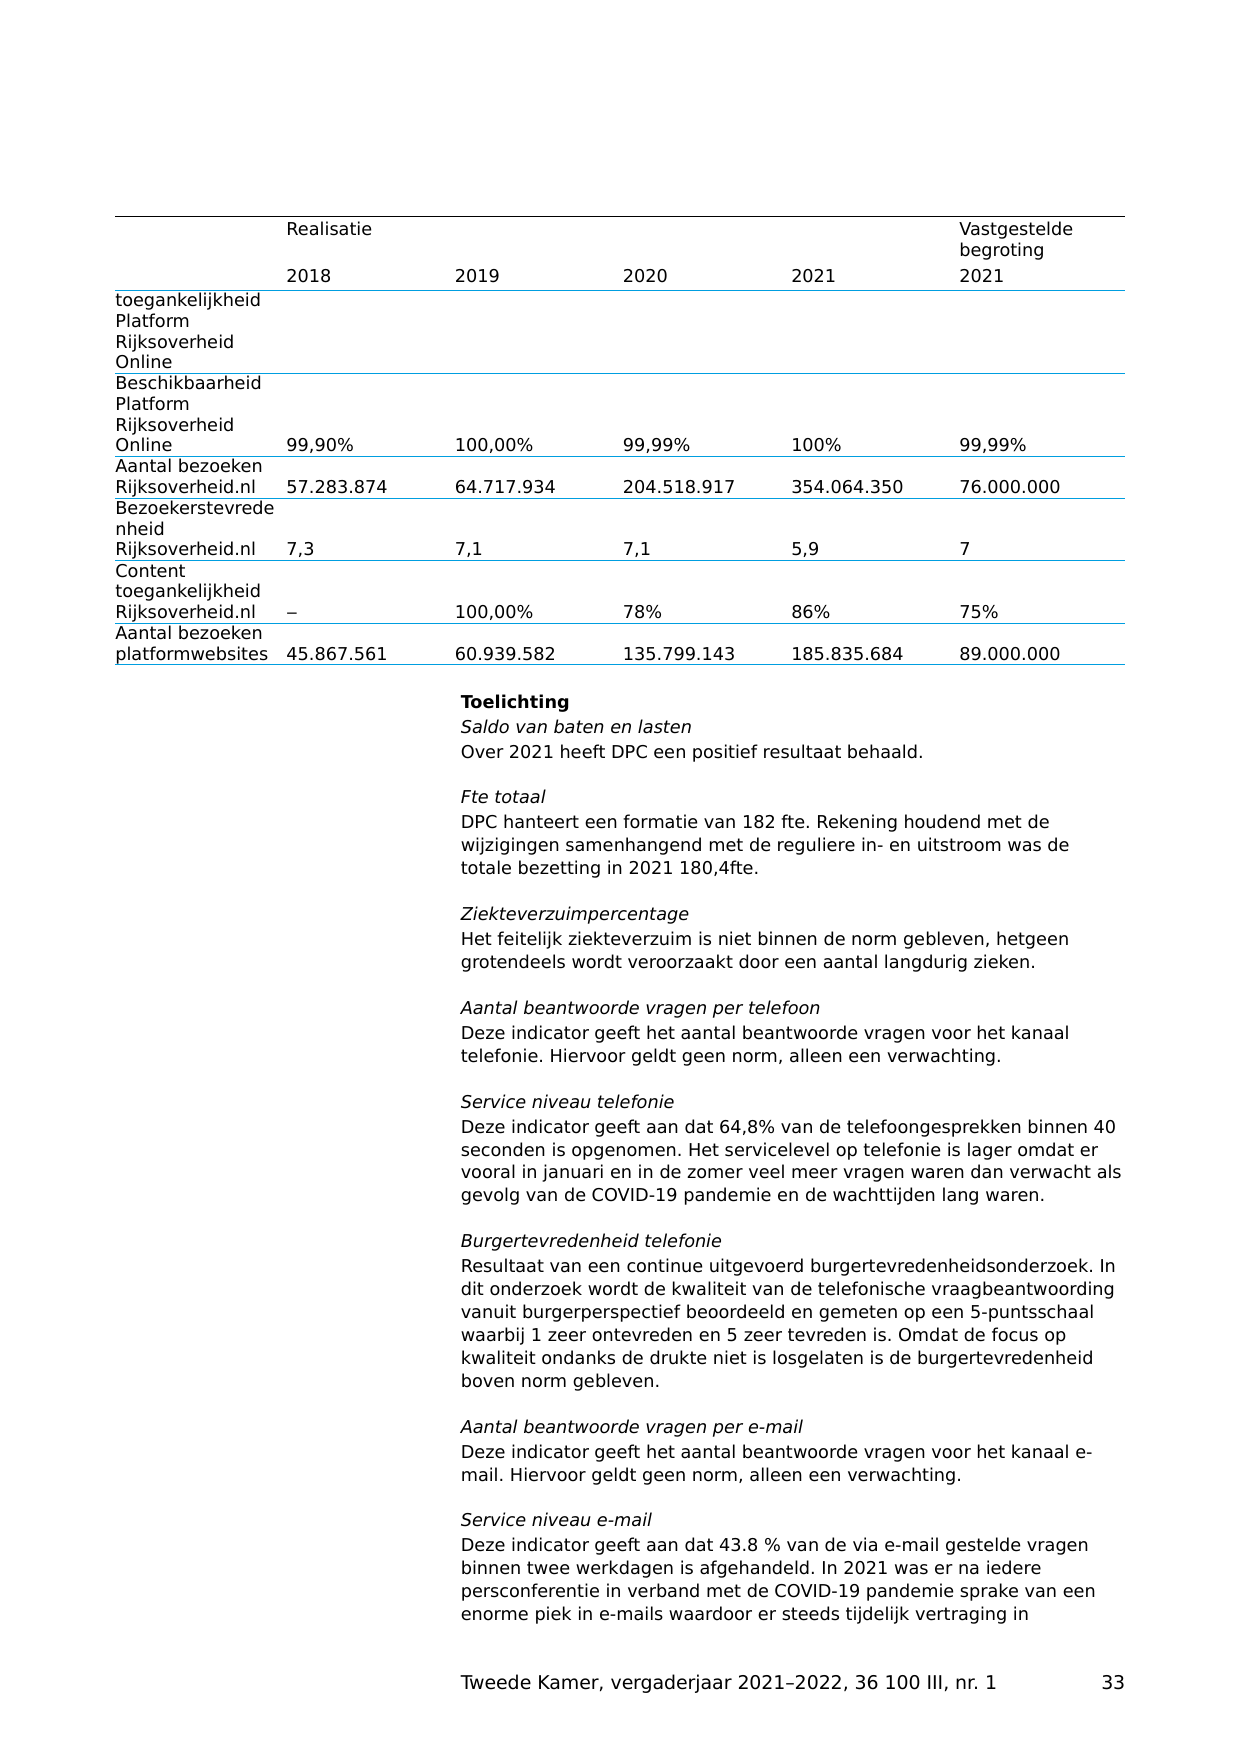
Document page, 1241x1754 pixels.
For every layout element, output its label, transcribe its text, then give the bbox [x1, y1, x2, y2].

table_cell Beschikbaarheid Platform Rijksoverheid Online [115, 374, 283, 456]
table_cell ‒ [283, 561, 452, 622]
table_cell [115, 263, 283, 290]
table_cell 2019 [452, 263, 620, 290]
table_cell 5,9 [788, 499, 956, 560]
text Saldo van baten en lasten [461, 715, 1125, 738]
text Fte totaal [461, 786, 1125, 808]
table_cell 45.867.561 [283, 624, 452, 664]
table_cell 204.518.917 [620, 457, 788, 498]
table_cell Realisatie [283, 217, 956, 263]
text Aantal beantwoorde vragen per telefoon [461, 996, 1125, 1019]
table_cell 100,00% [452, 374, 620, 456]
text Over 2021 heeft DPC een positief resultaat behaald. [461, 740, 1125, 763]
table_cell 7,1 [452, 499, 620, 560]
table_cell 78% [620, 561, 788, 622]
text Deze indicator geeft aan dat 64,8% van de telefoongesprekken binnen 40 seconden is opgenomen. Het servicelevel op telefonie is lager omdat er vooral in januari en in de zomer veel meer vragen waren dan verwacht als gevolg van de COVID-19 pandemie en de wachttijden lang waren. [461, 1115, 1125, 1206]
table_cell toegankelijkheid Platform Rijksoverheid Online [115, 291, 283, 373]
table_cell [115, 217, 283, 263]
table_cell Aantal bezoeken Rijksoverheid.nl [115, 457, 283, 498]
table_cell 2021 [788, 263, 956, 290]
table_cell 99,99% [620, 374, 788, 456]
table_cell [620, 291, 788, 373]
table_cell 99,99% [956, 374, 1125, 456]
text Het feitelijk ziekteverzuim is niet binnen de norm gebleven, hetgeen grotendeels wordt veroorzaakt door een aantal langdurig zieken. [461, 927, 1125, 973]
table_header Tabel 17 Overzicht doelmatigheidsindicatoren per 31 december 2021 [115, 191, 1125, 216]
table_cell 57.283.874 [283, 457, 452, 498]
table_cell [283, 291, 452, 373]
table_cell [788, 291, 956, 373]
table_cell Content toegankelijkheid Rijksoverheid.nl [115, 561, 283, 622]
table_cell 185.835.684 [788, 624, 956, 664]
table_cell 7,3 [283, 499, 452, 560]
text Service niveau telefonie [461, 1090, 1125, 1113]
table_cell [956, 291, 1125, 373]
table_cell 76.000.000 [956, 457, 1125, 498]
table_cell 100,00% [452, 561, 620, 622]
text Service niveau e-mail [461, 1508, 1125, 1531]
table_cell 60.939.582 [452, 624, 620, 664]
table_cell 7 [956, 499, 1125, 560]
table_cell 7,1 [620, 499, 788, 560]
table_cell 135.799.143 [620, 624, 788, 664]
text Resultaat van een continue uitgevoerd burgertevredenheidsonderzoek. In dit onderzoek wordt de kwaliteit van de telefonische vraagbeantwoording vanuit burgerperspectief beoordeeld en gemeten op een 5-puntsschaal waarbij 1 zeer ontevreden en 5 zeer tevreden is. Omdat de focus op kwaliteit ondanks de drukte niet is losgelaten is de burgertevredenheid boven norm gebleven. [461, 1254, 1125, 1392]
text Ziekteverzuimpercentage [461, 902, 1125, 925]
text Aantal beantwoorde vragen per e-mail [461, 1415, 1125, 1438]
table_cell Aantal bezoeken platformwebsites [115, 624, 283, 664]
text Deze indicator geeft aan dat 43.8 % van de via e-mail gestelde vragen binnen twee werkdagen is afgehandeld. In 2021 was er na iedere persconferentie in verband met de COVID-19 pandemie sprake van een enorme piek in e-mails waardoor er steeds tijdelijk vertraging in [461, 1533, 1125, 1625]
table_cell 100% [788, 374, 956, 456]
table_cell Bezoekerstevredenheid Rijksoverheid.nl [115, 499, 283, 560]
text Toelichting [461, 690, 1125, 713]
table_cell [452, 291, 620, 373]
table_cell 354.064.350 [788, 457, 956, 498]
table_cell 64.717.934 [452, 457, 620, 498]
text Burgertevredenheid telefonie [461, 1229, 1125, 1252]
table_cell 2020 [620, 263, 788, 290]
table_cell 86% [788, 561, 956, 622]
table_cell 75% [956, 561, 1125, 622]
table_cell 99,90% [283, 374, 452, 456]
text Deze indicator geeft het aantal beantwoorde vragen voor het kanaal e-mail. Hiervoor geldt geen norm, alleen een verwachting. [461, 1440, 1125, 1486]
table_cell 89.000.000 [956, 624, 1125, 664]
table_cell 2021 [956, 263, 1125, 290]
text DPC hanteert een formatie van 182 fte. Rekening houdend met de wijzigingen samenhangend met de reguliere in- en uitstroom was de totale bezetting in 2021 180,4fte. [461, 811, 1125, 879]
table_cell 2018 [283, 263, 452, 290]
text Deze indicator geeft het aantal beantwoorde vragen voor het kanaal telefonie. Hiervoor geldt geen norm, alleen een verwachting. [461, 1021, 1125, 1067]
table_cell Vastgestelde begroting [956, 217, 1125, 263]
